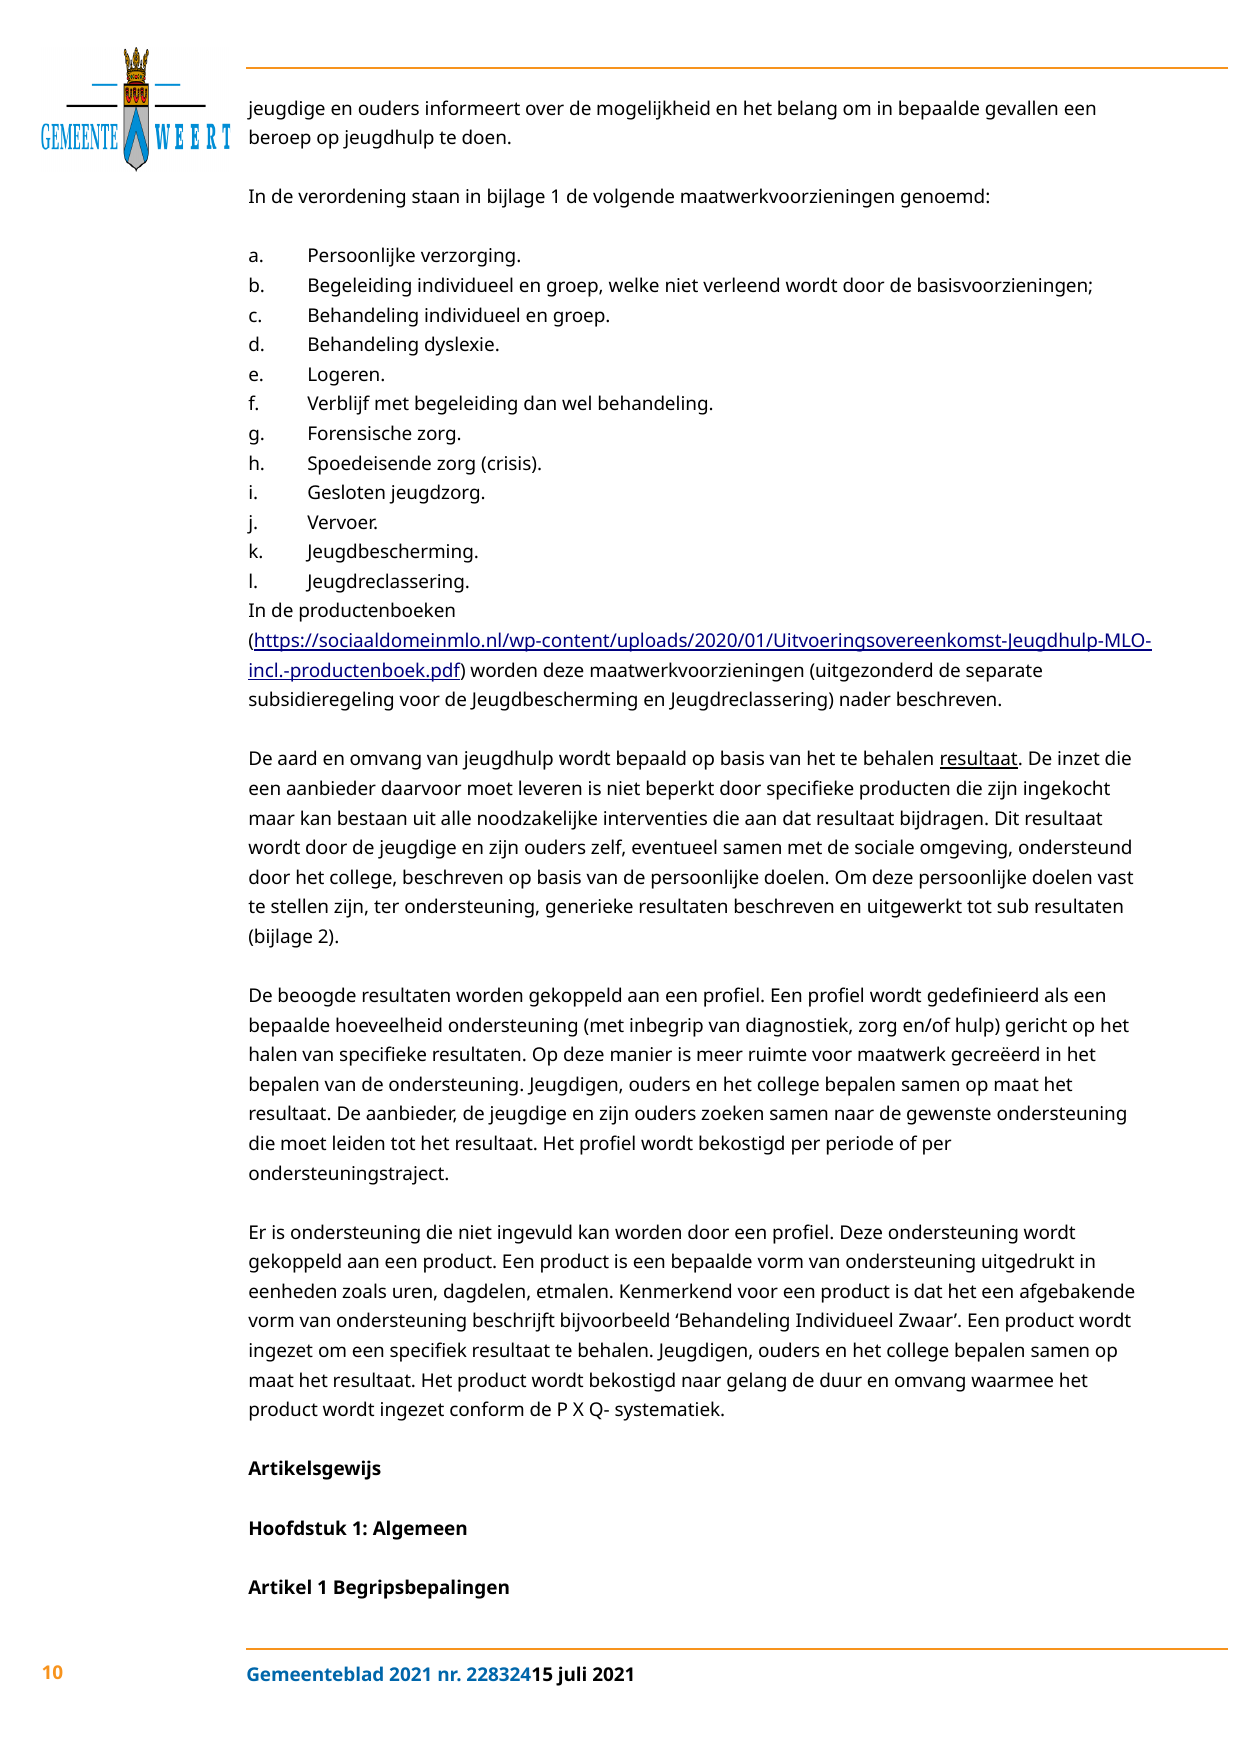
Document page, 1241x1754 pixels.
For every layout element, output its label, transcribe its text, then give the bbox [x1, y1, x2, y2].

text In de verordening staan in bijlage 1 de volgende maatwerkvoorzieningen genoemd: [248, 183, 1152, 209]
list Begeleiding individueel en groep, welke niet verleend wordt door de basisvoorzieningen; [248, 272, 1152, 298]
list Behandeling individueel en groep. [248, 302, 1152, 328]
text De aard en omvang van jeugdhulp wordt bepaald op basis van het te behalen resultaat. De inzet die een aanbieder daarvoor moet leveren is niet beperkt door specifieke producten die zijn ingekocht maar kan bestaan uit alle noodzakelijke interventies die aan dat resultaat bijdragen. Dit resultaat wordt door de jeugdige en zijn ouders zelf, eventueel samen met de sociale omgeving, ondersteund door het college, beschreven op basis van de persoonlijke doelen. Om deze persoonlijke doelen vast te stellen zijn, ter ondersteuning, generieke resultaten beschreven en uitgewerkt tot sub resultaten (bijlage 2). [248, 746, 1152, 949]
list Spoedeisende zorg (crisis). [248, 450, 1152, 476]
list Forensische zorg. [248, 420, 1152, 446]
list Gesloten jeugdzorg. [248, 479, 1152, 505]
list Persoonlijke verzorging. [248, 243, 1152, 268]
text Artikel 1 Begripsbepalingen [248, 1574, 1152, 1600]
text In de productenboeken (https://sociaaldomeinmlo.nl/wp-content/uploads/2020/01/Uitvoeringsovereenkomst-Jeugdhulp-MLO-incl.-productenboek.pdf) worden deze maatwerkvoorzieningen (uitgezonderd de separate subsidieregeling voor de Jeugdbescherming en Jeugdreclassering) nader beschreven. [248, 598, 1152, 712]
text De beoogde resultaten worden gekoppeld aan een profiel. Een profiel wordt gedefinieerd als een bepaalde hoeveelheid ondersteuning (met inbegrip van diagnostiek, zorg en/of hulp) gericht op het halen van specifieke resultaten. Op deze manier is meer ruimte voor maatwerk gecreëerd in het bepalen van de ondersteuning. Jeugdigen, ouders en het college bepalen samen op maat het resultaat. De aanbieder, de jeugdige en zijn ouders zoeken samen naar de gewenste ondersteuning die moet leiden tot het resultaat. Het profiel wordt bekostigd per periode of per ondersteuningstraject. [248, 982, 1152, 1186]
list Verblijf met begeleiding dan wel behandeling. [248, 391, 1152, 416]
list Behandeling dyslexie. [248, 331, 1152, 357]
text Hoofdstuk 1: Algemeen [248, 1515, 1152, 1541]
text Artikelsgewijs [248, 1456, 1152, 1481]
text jeugdige en ouders informeert over de mogelijkheid en het belang om in bepaalde gevallen een beroep op jeugdhulp te doen. [248, 95, 1152, 150]
list Jeugdbescherming. [248, 538, 1152, 564]
picture [41, 47, 231, 172]
text Er is ondersteuning die niet ingevuld kan worden door een profiel. Deze ondersteuning wordt gekoppeld aan een product. Een product is een bepaalde vorm van ondersteuning uitgedrukt in eenheden zoals uren, dagdelen, etmalen. Kenmerkend voor een product is dat het een afgebakende vorm van ondersteuning beschrijft bijvoorbeeld ‘Behandeling Individueel Zwaar’. Een product wordt ingezet om een specifiek resultaat te behalen. Jeugdigen, ouders en het college bepalen samen op maat het resultaat. Het product wordt bekostigd naar gelang de duur en omvang waarmee het product wordt ingezet conform de P X Q- systematiek. [248, 1219, 1152, 1422]
list Vervoer. [248, 509, 1152, 535]
list Jeugdreclassering. [248, 568, 1152, 594]
list Logeren. [248, 361, 1152, 387]
